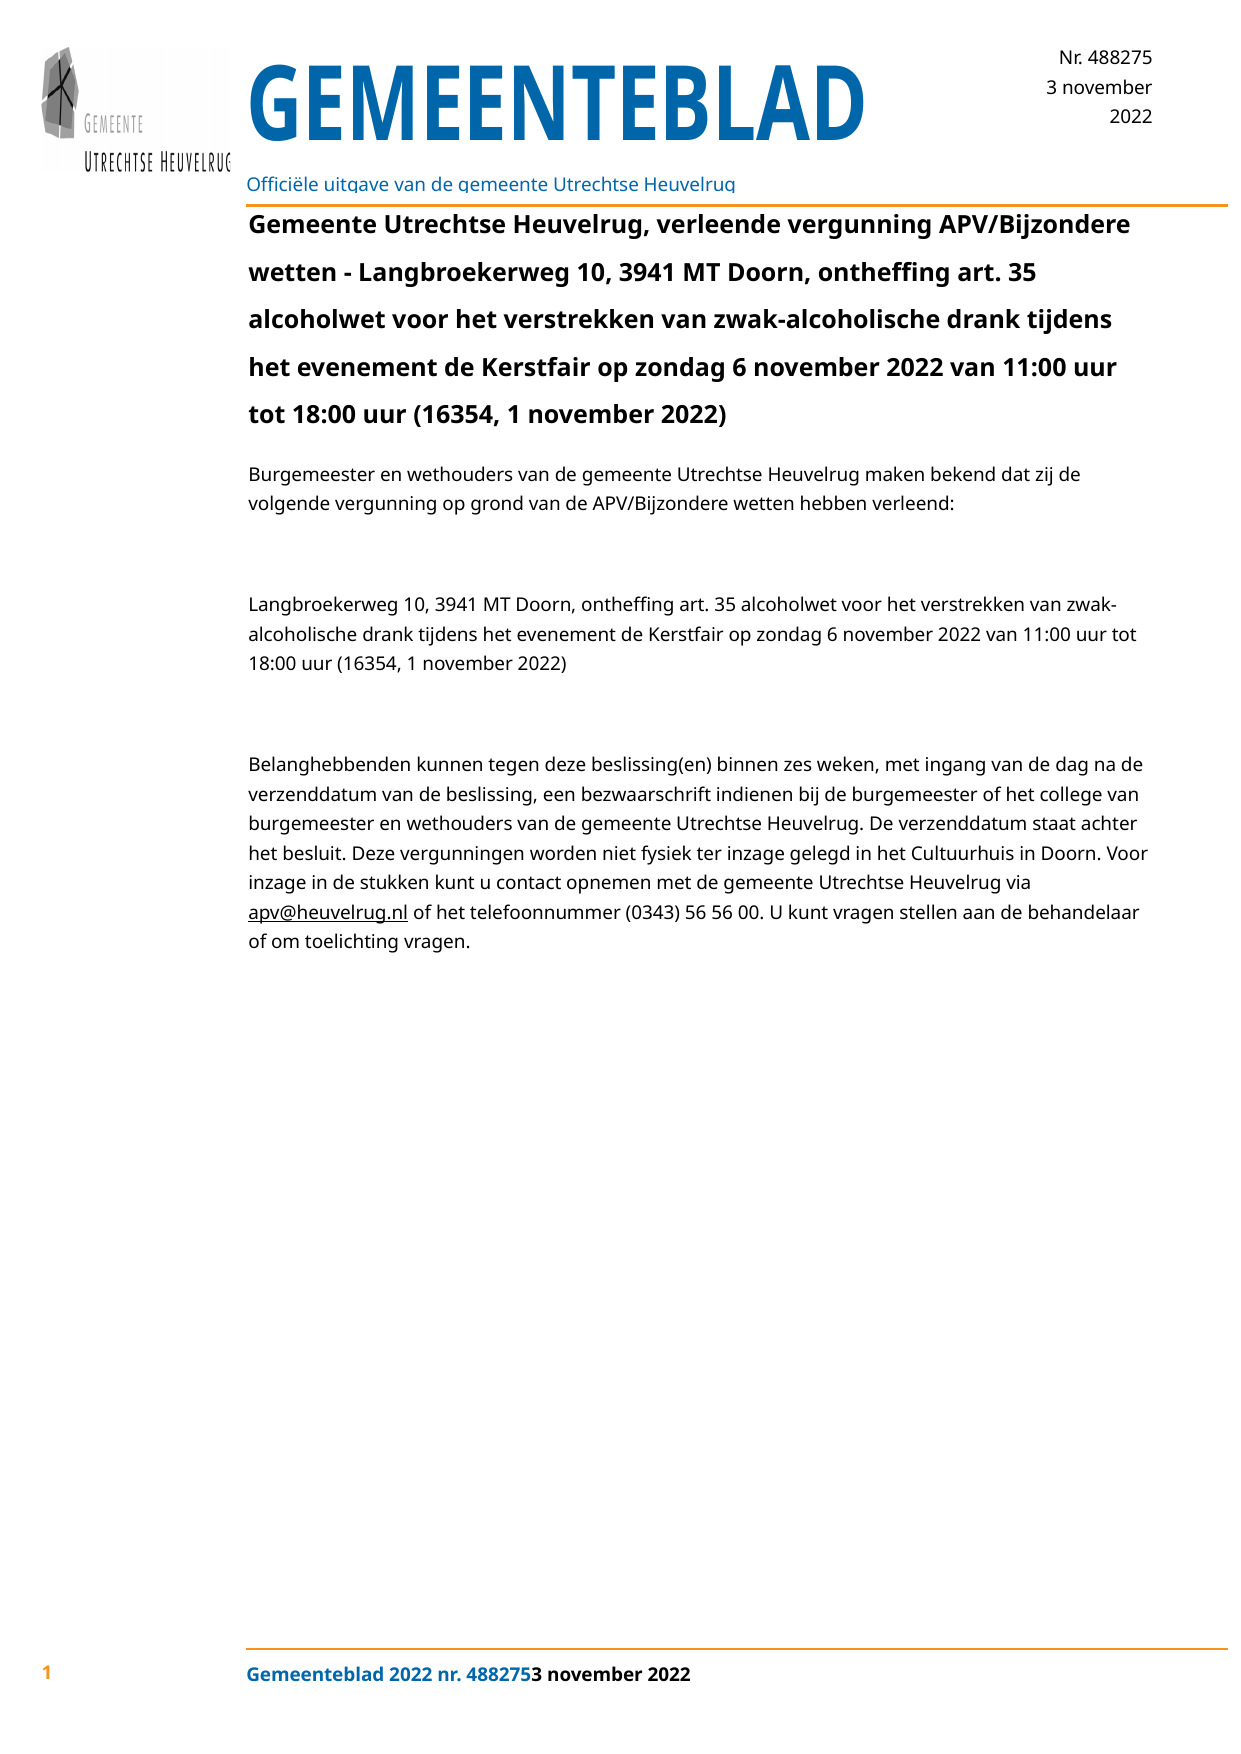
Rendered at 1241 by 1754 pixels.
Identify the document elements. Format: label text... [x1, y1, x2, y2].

picture [41, 47, 231, 172]
text Gemeente Utrechtse Heuvelrug, verleende vergunning APV/Bijzondere wetten - Langbroekerweg 10, 3941 MT Doorn, ontheffing art. 35 alcoholwet voor het verstrekken van zwak-alcoholische drank tijdens het evenement de Kerstfair op zondag 6 november 2022 van 11:00 uur tot 18:00 uur (16354, 1 november 2022) [248, 207, 1152, 431]
text Belanghebbenden kunnen tegen deze beslissing(en) binnen zes weken, met ingang van de dag na de verzenddatum van de beslissing, een bezwaarschrift indienen bij de burgemeester of het college van burgemeester en wethouders van de gemeente Utrechtse Heuvelrug. De verzenddatum staat achter het besluit. Deze vergunningen worden niet fysiek ter inzage gelegd in het Cultuurhuis in Doorn. Voor inzage in de stukken kunt u contact opnemen met de gemeente Utrechtse Heuvelrug via apv@heuvelrug.nl of het telefoonnummer (0343) 56 56 00. U kunt vragen stellen aan de behandelaar of om toelichting vragen. [248, 751, 1152, 954]
text Langbroekerweg 10, 3941 MT Doorn, ontheffing art. 35 alcoholwet voor het verstrekken van zwak-alcoholische drank tijdens het evenement de Kerstfair op zondag 6 november 2022 van 11:00 uur tot 18:00 uur (16354, 1 november 2022) [248, 591, 1152, 676]
text Burgemeester en wethouders van de gemeente Utrechtse Heuvelrug maken bekend dat zij de volgende vergunning op grond van de APV/Bijzondere wetten hebben verleend: [248, 461, 1152, 516]
